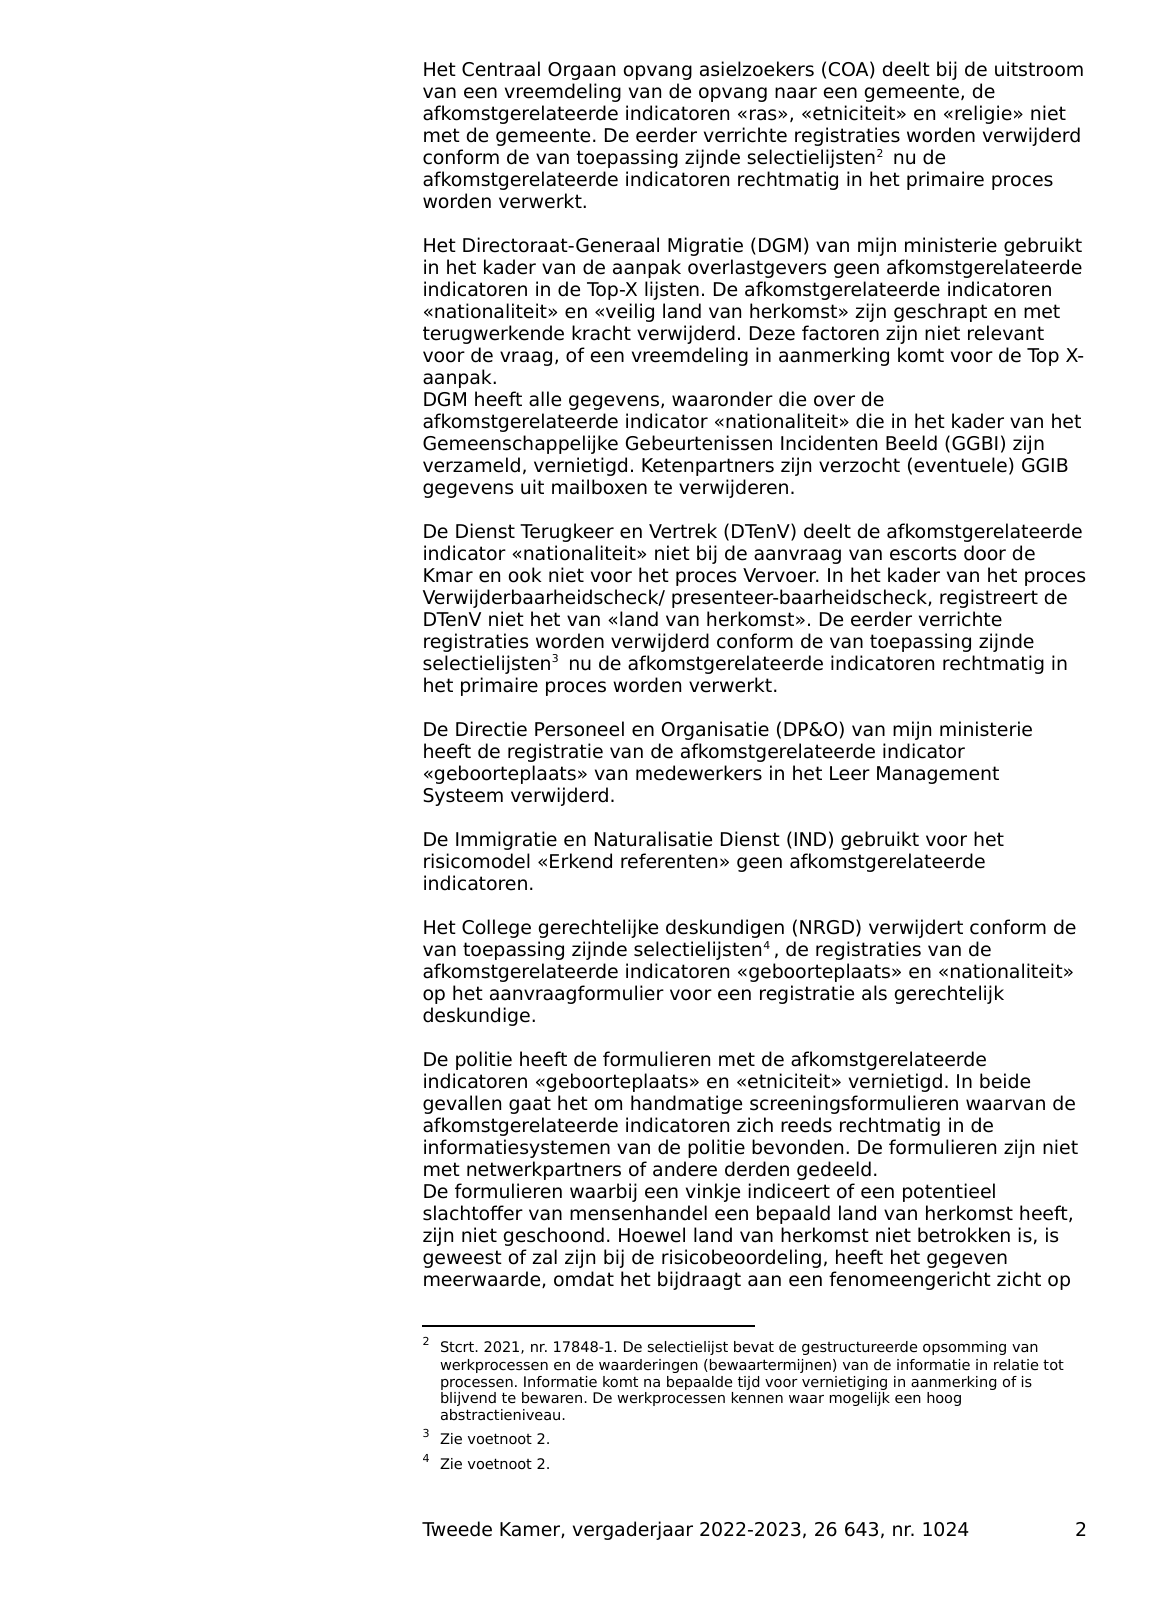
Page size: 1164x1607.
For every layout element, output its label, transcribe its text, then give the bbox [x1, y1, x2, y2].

text De Dienst Terugkeer en Vertrek (DTenV) deelt de afkomstgerelateerde indicator «nationaliteit» niet bij de aanvraag van escorts door de Kmar en ook niet voor het proces Vervoer. In het kader van het proces Verwijderbaarheidscheck/ presenteer-baarheidscheck, registreert de DTenV niet het van «land van herkomst». De eerder verrichte registraties worden verwijderd conform de van toepassing zijnde selectielijsten nu de afkomstgerelateerde indicatoren rechtmatig in het primaire proces worden verwerkt. [422, 521, 1087, 697]
text Stcrt. 2021, nr. 17848-1. De selectielijst bevat de gestructureerde opsomming van werkprocessen en de waarderingen (bewaartermijnen) van de informatie in relatie tot processen. Informatie komt na bepaalde tijd voor vernietiging in aanmerking of is blijvend te bewaren. De werkprocessen kennen waar mogelijk een hoog abstractieniveau. [422, 1335, 1087, 1424]
text Zie voetnoot 2. [422, 1452, 1087, 1474]
text Het Centraal Orgaan opvang asielzoekers (COA) deelt bij de uitstroom van een vreemdeling van de opvang naar een gemeente, de afkomstgerelateerde indicatoren «ras», «etniciteit» en «religie» niet met de gemeente. De eerder verrichte registraties worden verwijderd conform de van toepassing zijnde selectielijsten nu de afkomstgerelateerde indicatoren rechtmatig in het primaire proces worden verwerkt. [422, 59, 1087, 213]
text Het College gerechtelijke deskundigen (NRGD) verwijdert conform de van toepassing zijnde selectielijsten, de registraties van de afkomstgerelateerde indicatoren «geboorteplaats» en «nationaliteit» op het aanvraagformulier voor een registratie als gerechtelijk deskundige. [422, 917, 1087, 1027]
text De Immigratie en Naturalisatie Dienst (IND) gebruikt voor het risicomodel «Erkend referenten» geen afkomstgerelateerde indicatoren. [422, 829, 1087, 895]
text Het Directoraat-Generaal Migratie (DGM) van mijn ministerie gebruikt in het kader van de aanpak overlastgevers geen afkomstgerelateerde indicatoren in de Top-X lijsten. De afkomstgerelateerde indicatoren «nationaliteit» en «veilig land van herkomst» zijn geschrapt en met terugwerkende kracht verwijderd. Deze factoren zijn niet relevant voor de vraag, of een vreemdeling in aanmerking komt voor de Top X-aanpak. [422, 235, 1087, 389]
text De formulieren waarbij een vinkje indiceert of een potentieel slachtoffer van mensenhandel een bepaald land van herkomst heeft, zijn niet geschoond. Hoewel land van herkomst niet betrokken is, is geweest of zal zijn bij de risicobeoordeling, heeft het gegeven meerwaarde, omdat het bijdraagt aan een fenomeengericht zicht op [422, 1181, 1087, 1291]
text De Directie Personeel en Organisatie (DP&O) van mijn ministerie heeft de registratie van de afkomstgerelateerde indicator «geboorteplaats» van medewerkers in het Leer Management Systeem verwijderd. [422, 719, 1087, 807]
text DGM heeft alle gegevens, waaronder die over de afkomstgerelateerde indicator «nationaliteit» die in het kader van het Gemeenschappelijke Gebeurtenissen Incidenten Beeld (GGBI) zijn verzameld, vernietigd. Ketenpartners zijn verzocht (eventuele) GGIB gegevens uit mailboxen te verwijderen. [422, 389, 1087, 499]
text Zie voetnoot 2. [422, 1427, 1087, 1449]
text De politie heeft de formulieren met de afkomstgerelateerde indicatoren «geboorteplaats» en «etniciteit» vernietigd. In beide gevallen gaat het om handmatige screeningsformulieren waarvan de afkomstgerelateerde indicatoren zich reeds rechtmatig in de informatiesystemen van de politie bevonden. De formulieren zijn niet met netwerkpartners of andere derden gedeeld. [422, 1049, 1087, 1181]
